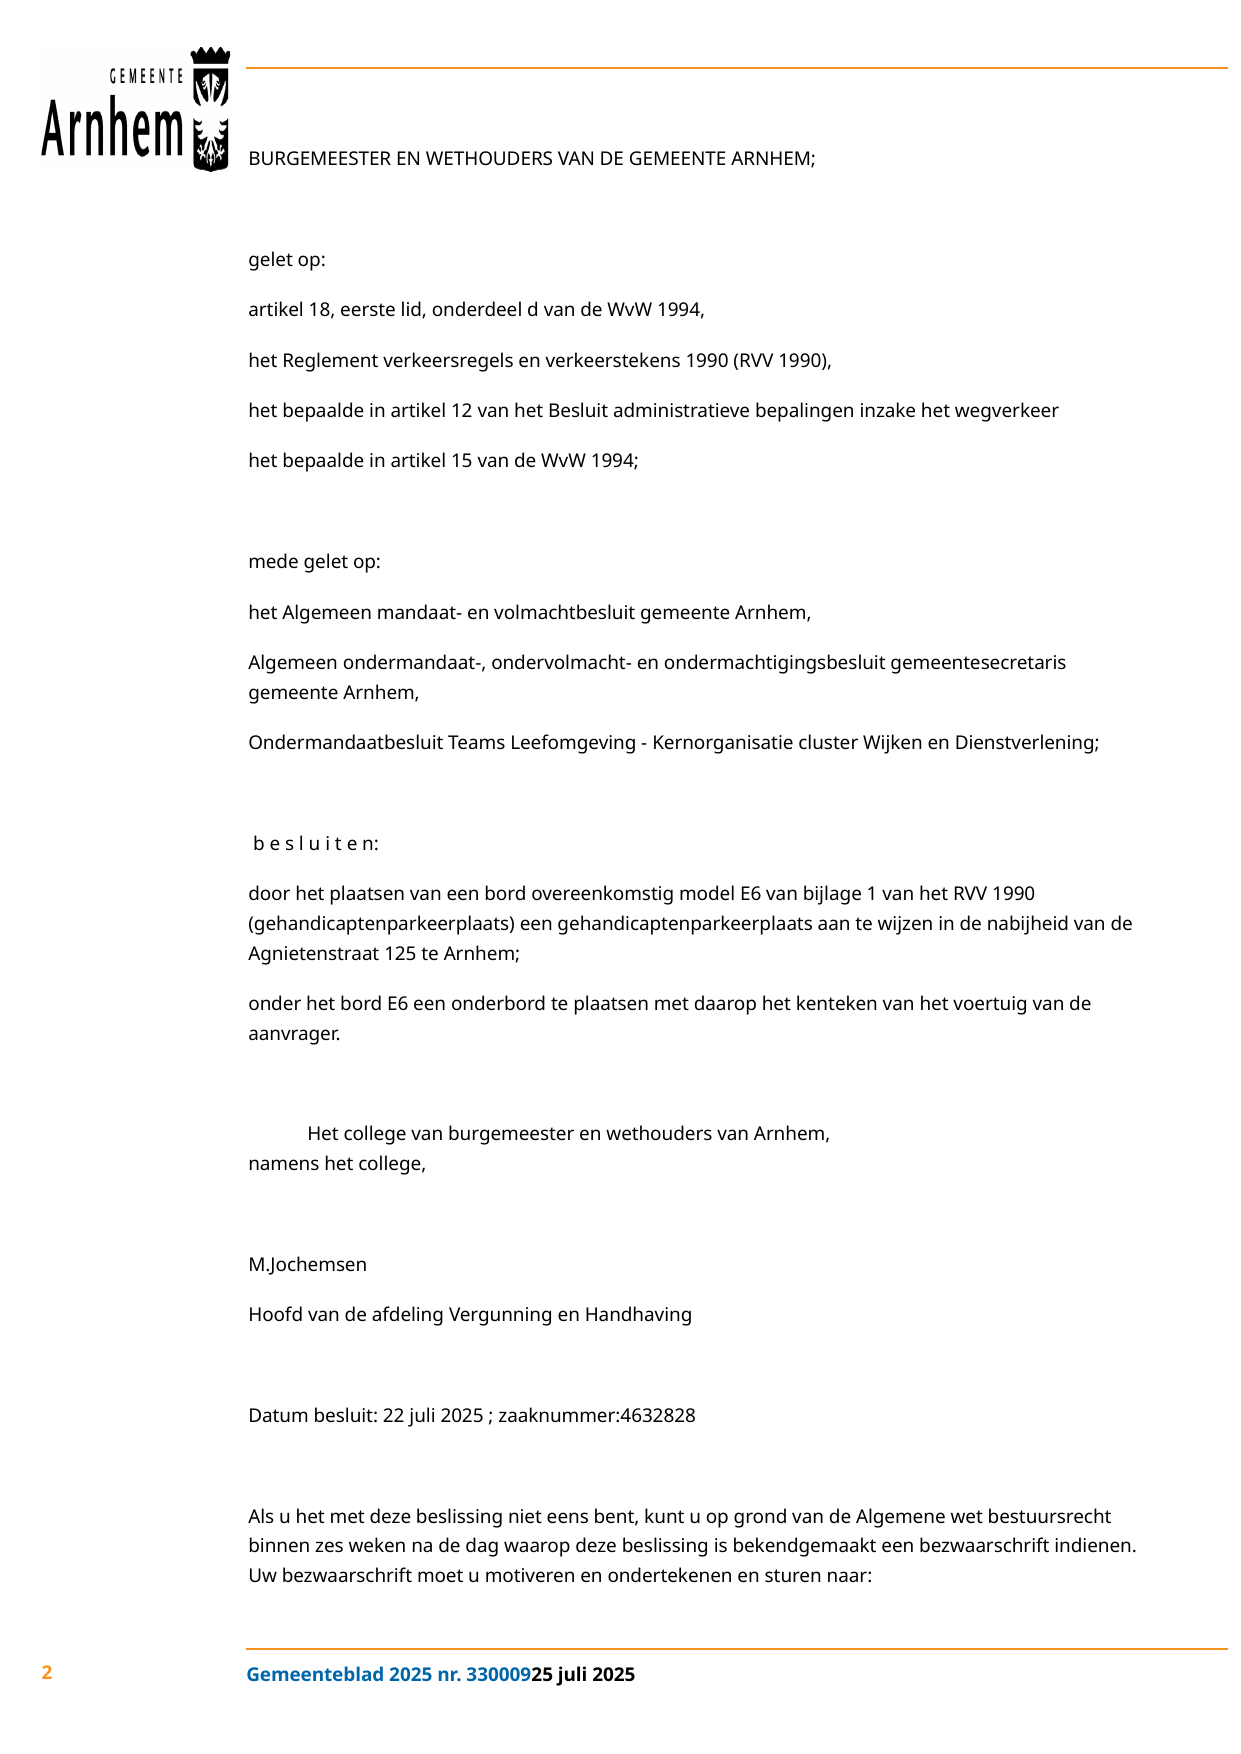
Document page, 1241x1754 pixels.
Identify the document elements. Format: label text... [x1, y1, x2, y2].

text artikel 18, eerste lid, onderdeel d van de WvW 1994, [248, 296, 1152, 322]
text het Reglement verkeersregels en verkeerstekens 1990 (RVV 1990), [248, 347, 1152, 373]
text namens het college, [248, 1150, 1152, 1176]
text het Algemeen mandaat- en volmachtbesluit gemeente Arnhem, [248, 599, 1152, 625]
text door het plaatsen van een bord overeenkomstig model E6 van bijlage 1 van het RVV 1990 (gehandicaptenparkeerplaats) een gehandicaptenparkeerplaats aan te wijzen in de nabijheid van de Agnietenstraat 125 te Arnhem; [248, 881, 1152, 966]
list Het college van burgemeester en wethouders van Arnhem, [248, 1121, 1152, 1146]
picture [41, 47, 231, 172]
text mede gelet op: [248, 548, 1152, 574]
text b e s l u i t e n: [248, 830, 1152, 856]
text Algemeen ondermandaat-, ondervolmacht- en ondermachtigingsbesluit gemeentesecretaris gemeente Arnhem, [248, 649, 1152, 705]
text M.Jochemsen [248, 1251, 1152, 1277]
text onder het bord E6 een onderbord te plaatsen met daarop het kenteken van het voertuig van de aanvrager. [248, 990, 1152, 1046]
text het bepaalde in artikel 15 van de WvW 1994; [248, 448, 1152, 473]
text Hoofd van de afdeling Vergunning en Handhaving [248, 1301, 1152, 1327]
text BURGEMEESTER EN WETHOUDERS VAN DE GEMEENTE ARNHEM; [248, 145, 1152, 171]
text gelet op: [248, 246, 1152, 272]
text Als u het met deze beslissing niet eens bent, kunt u op grond van de Algemene wet bestuursrecht binnen zes weken na de dag waarop deze beslissing is bekendgemaakt een bezwaarschrift indienen. Uw bezwaarschrift moet u motiveren en ondertekenen en sturen naar: [248, 1503, 1152, 1588]
text het bepaalde in artikel 12 van het Besluit administratieve bepalingen inzake het wegverkeer [248, 397, 1152, 423]
text Ondermandaatbesluit Teams Leefomgeving - Kernorganisatie cluster Wijken en Dienstverlening; [248, 729, 1152, 755]
text Datum besluit: 22 juli 2025 ; zaaknummer:4632828 [248, 1402, 1152, 1428]
